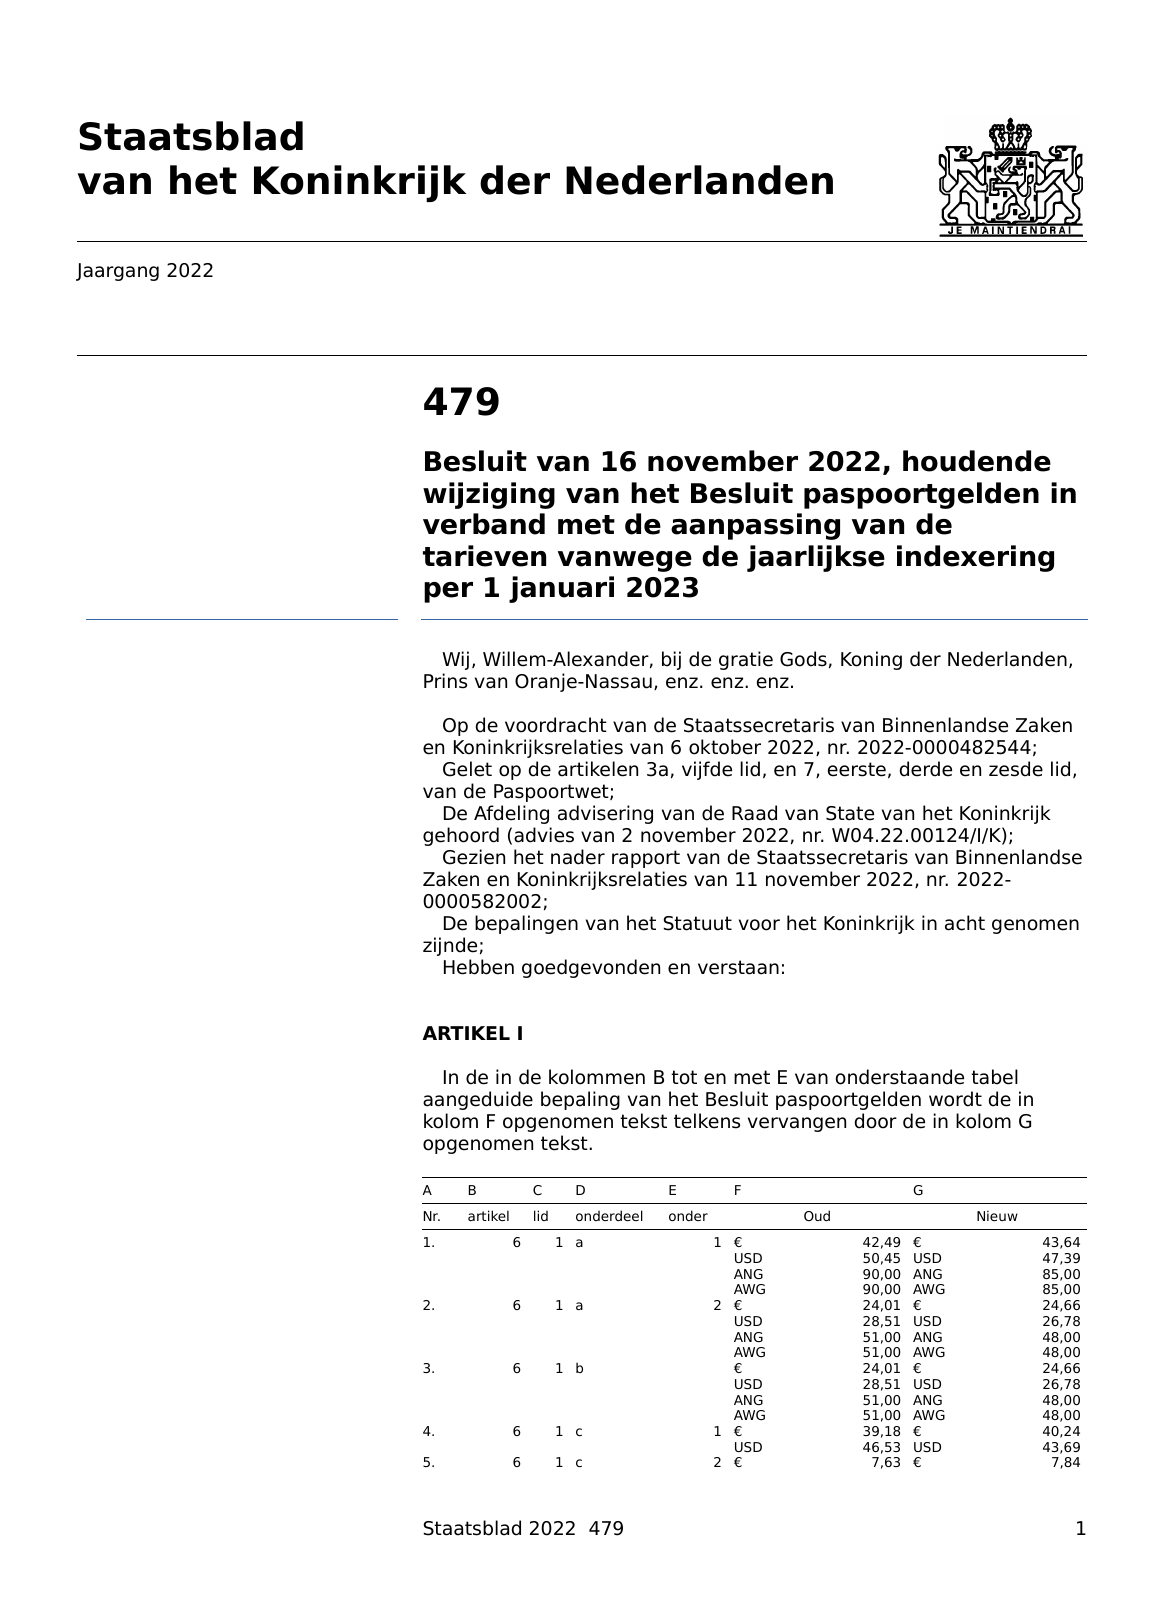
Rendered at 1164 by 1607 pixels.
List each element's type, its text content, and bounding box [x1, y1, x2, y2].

table_cell USD [728, 1377, 799, 1392]
table_cell AWG [728, 1408, 799, 1424]
table_cell 90,00 [799, 1282, 907, 1298]
table_cell 5. [422, 1455, 461, 1471]
table_header E [662, 1178, 727, 1203]
table_cell [527, 1314, 569, 1329]
table_cell USD [907, 1440, 979, 1455]
table_cell [569, 1251, 662, 1266]
table_cell [461, 1440, 527, 1455]
table_cell € [728, 1361, 799, 1377]
table_cell [662, 1377, 727, 1392]
text De bepalingen van het Statuut voor het Koninkrijk in acht genomen zijnde; [422, 913, 1087, 957]
table_cell [422, 1377, 461, 1392]
table_cell Jaargang 2022 [77, 242, 1087, 355]
table_cell ANG [728, 1392, 799, 1408]
table_cell [461, 1314, 527, 1329]
table_cell [569, 1440, 662, 1455]
table_cell 6 [461, 1298, 527, 1314]
text Gezien het nader rapport van de Staatssecretaris van Binnenlandse Zaken en Koninkrijksrelaties van 11 november 2022, nr. 2022-0000582002; [422, 847, 1087, 913]
table_cell [569, 1314, 662, 1329]
table_cell [662, 1440, 727, 1455]
table_cell € [907, 1361, 979, 1377]
table_cell [422, 1408, 461, 1424]
table_cell [662, 1314, 727, 1329]
table_cell lid [527, 1204, 569, 1229]
table_cell [662, 1282, 727, 1298]
subtitle 479 [422, 381, 1087, 424]
table_cell 47,39 [979, 1251, 1087, 1266]
table_cell c [569, 1424, 662, 1439]
table_cell 48,00 [979, 1392, 1087, 1408]
table_cell AWG [907, 1345, 979, 1361]
table_cell [461, 1282, 527, 1298]
table_cell 6 [461, 1230, 527, 1251]
table_cell [422, 1440, 461, 1455]
table_cell 1 [527, 1230, 569, 1251]
table_cell 39,18 [799, 1424, 907, 1439]
table_cell USD [907, 1377, 979, 1392]
table_cell [527, 1377, 569, 1392]
table_cell [422, 1345, 461, 1361]
table_cell 24,01 [799, 1361, 907, 1377]
table_cell 1 [662, 1230, 727, 1251]
table_cell [422, 1282, 461, 1298]
table_cell 1 [527, 1361, 569, 1377]
table_cell € [728, 1298, 799, 1314]
table_cell 28,51 [799, 1314, 907, 1329]
table_cell 24,66 [979, 1361, 1087, 1377]
table_cell 1 [527, 1424, 569, 1439]
table_cell € [728, 1424, 799, 1439]
table_cell [422, 1392, 461, 1408]
table_cell [461, 1408, 527, 1424]
table_cell 24,01 [799, 1298, 907, 1314]
table_cell 6 [461, 1455, 527, 1471]
table_cell 46,53 [799, 1440, 907, 1455]
table_cell a [569, 1230, 662, 1251]
table_cell [461, 1266, 527, 1282]
table_cell € [907, 1298, 979, 1314]
table_cell 51,00 [799, 1408, 907, 1424]
table_cell € [907, 1424, 979, 1439]
table_cell AWG [728, 1282, 799, 1298]
table_header B [461, 1178, 527, 1203]
table_cell [662, 1251, 727, 1266]
table_cell 48,00 [979, 1345, 1087, 1361]
table_cell [527, 1329, 569, 1345]
table_cell USD [907, 1251, 979, 1266]
table_cell [662, 1266, 727, 1282]
table_cell a [569, 1298, 662, 1314]
table_cell € [728, 1455, 799, 1471]
table_cell [461, 1329, 527, 1345]
table_cell [422, 1251, 461, 1266]
table_cell 1 [527, 1298, 569, 1314]
table_cell USD [728, 1440, 799, 1455]
text Hebben goedgevonden en verstaan: [422, 957, 1087, 979]
table_cell AWG [728, 1345, 799, 1361]
table_cell 7,84 [979, 1455, 1087, 1471]
table_cell [461, 1377, 527, 1392]
table_cell [569, 1392, 662, 1408]
table_cell 51,00 [799, 1392, 907, 1408]
table_header C [527, 1178, 569, 1203]
table_cell [569, 1408, 662, 1424]
table_cell onder [662, 1204, 727, 1229]
table_cell [527, 1282, 569, 1298]
text Op de voordracht van de Staatssecretaris van Binnenlandse Zaken en Koninkrijksrelaties van 6 oktober 2022, nr. 2022-0000482544; [422, 715, 1087, 759]
table_cell € [907, 1455, 979, 1471]
table_cell [662, 1392, 727, 1408]
table_cell 90,00 [799, 1266, 907, 1282]
table_cell Nr. [422, 1204, 461, 1229]
table_cell Oud [728, 1204, 907, 1229]
table_cell 3. [422, 1361, 461, 1377]
table_cell 6 [461, 1361, 527, 1377]
table_cell USD [907, 1314, 979, 1329]
table_cell € [728, 1230, 799, 1251]
table_cell [422, 1329, 461, 1345]
table_cell [527, 1251, 569, 1266]
table_header [886, 100, 1087, 241]
table_cell 48,00 [979, 1408, 1087, 1424]
table_cell € [907, 1230, 979, 1251]
table_cell 2 [662, 1298, 727, 1314]
text Gelet op de artikelen 3a, vijfde lid, en 7, eerste, derde en zesde lid, van de Paspoortwet; [422, 759, 1087, 803]
table_cell 2. [422, 1298, 461, 1314]
table_cell [422, 1314, 461, 1329]
table_cell 50,45 [799, 1251, 907, 1266]
table_cell 26,78 [979, 1377, 1087, 1392]
table_cell 6 [461, 1424, 527, 1439]
text Wij, Willem-Alexander, bij de gratie Gods, Koning der Nederlanden, Prins van Oranje-Nassau, enz. enz. enz. [422, 649, 1087, 693]
picture [936, 115, 1087, 240]
table_cell [527, 1440, 569, 1455]
table_header Staatsblad van het Koninkrijk der Nederlanden [77, 100, 886, 241]
table_header G [907, 1178, 1087, 1203]
table_cell 51,00 [799, 1345, 907, 1361]
table_cell [662, 1329, 727, 1345]
table_cell [662, 1345, 727, 1361]
table_cell [422, 1266, 461, 1282]
table_cell [662, 1408, 727, 1424]
table_cell 85,00 [979, 1266, 1087, 1282]
table_cell AWG [907, 1408, 979, 1424]
text Besluit van 16 november 2022, houdende wijziging van het Besluit paspoortgelden in verband met de aanpassing van de tarieven vanwege de jaarlijkse indexering per 1 januari 2023 [422, 447, 1087, 604]
table_cell 4. [422, 1424, 461, 1439]
table_cell 43,69 [979, 1440, 1087, 1455]
table_cell [461, 1345, 527, 1361]
table_cell 1 [662, 1424, 727, 1439]
table_cell 24,66 [979, 1298, 1087, 1314]
table_cell 48,00 [979, 1329, 1087, 1345]
table_cell ANG [907, 1329, 979, 1345]
table_cell onderdeel [569, 1204, 662, 1229]
table_cell [527, 1345, 569, 1361]
table_cell [527, 1408, 569, 1424]
text De Afdeling advisering van de Raad van State van het Koninkrijk gehoord (advies van 2 november 2022, nr. W04.22.00124/I/K); [422, 803, 1087, 847]
text In de in de kolommen B tot en met E van onderstaande tabel aangeduide bepaling van het Besluit paspoortgelden wordt de in kolom F opgenomen tekst telkens vervangen door de in kolom G opgenomen tekst. [422, 1067, 1087, 1155]
table_cell c [569, 1455, 662, 1471]
table_cell 85,00 [979, 1282, 1087, 1298]
table_cell artikel [461, 1204, 527, 1229]
table_cell [569, 1329, 662, 1345]
table_cell Nieuw [907, 1204, 1087, 1229]
table_cell [569, 1377, 662, 1392]
table_cell ANG [907, 1392, 979, 1408]
table_cell [527, 1392, 569, 1408]
table_cell USD [728, 1314, 799, 1329]
table_cell [662, 1361, 727, 1377]
table_cell [461, 1392, 527, 1408]
table_cell 2 [662, 1455, 727, 1471]
table_cell 43,64 [979, 1230, 1087, 1251]
table_cell 26,78 [979, 1314, 1087, 1329]
table_cell ANG [728, 1266, 799, 1282]
table_cell 51,00 [799, 1329, 907, 1345]
table_cell [527, 1266, 569, 1282]
table_cell 1. [422, 1230, 461, 1251]
table_cell [569, 1282, 662, 1298]
table_cell [569, 1345, 662, 1361]
table_cell 7,63 [799, 1455, 907, 1471]
table_header A [422, 1178, 461, 1203]
subtitle ARTIKEL I [422, 1023, 1087, 1045]
table_cell ANG [907, 1266, 979, 1282]
table_cell 42,49 [799, 1230, 907, 1251]
table_header D [569, 1178, 662, 1203]
table_cell b [569, 1361, 662, 1377]
table_cell [569, 1266, 662, 1282]
table_header F [728, 1178, 907, 1203]
table_cell 28,51 [799, 1377, 907, 1392]
table_cell USD [728, 1251, 799, 1266]
table_cell 40,24 [979, 1424, 1087, 1439]
table_cell ANG [728, 1329, 799, 1345]
table_cell 1 [527, 1455, 569, 1471]
table_cell AWG [907, 1282, 979, 1298]
table_cell [461, 1251, 527, 1266]
